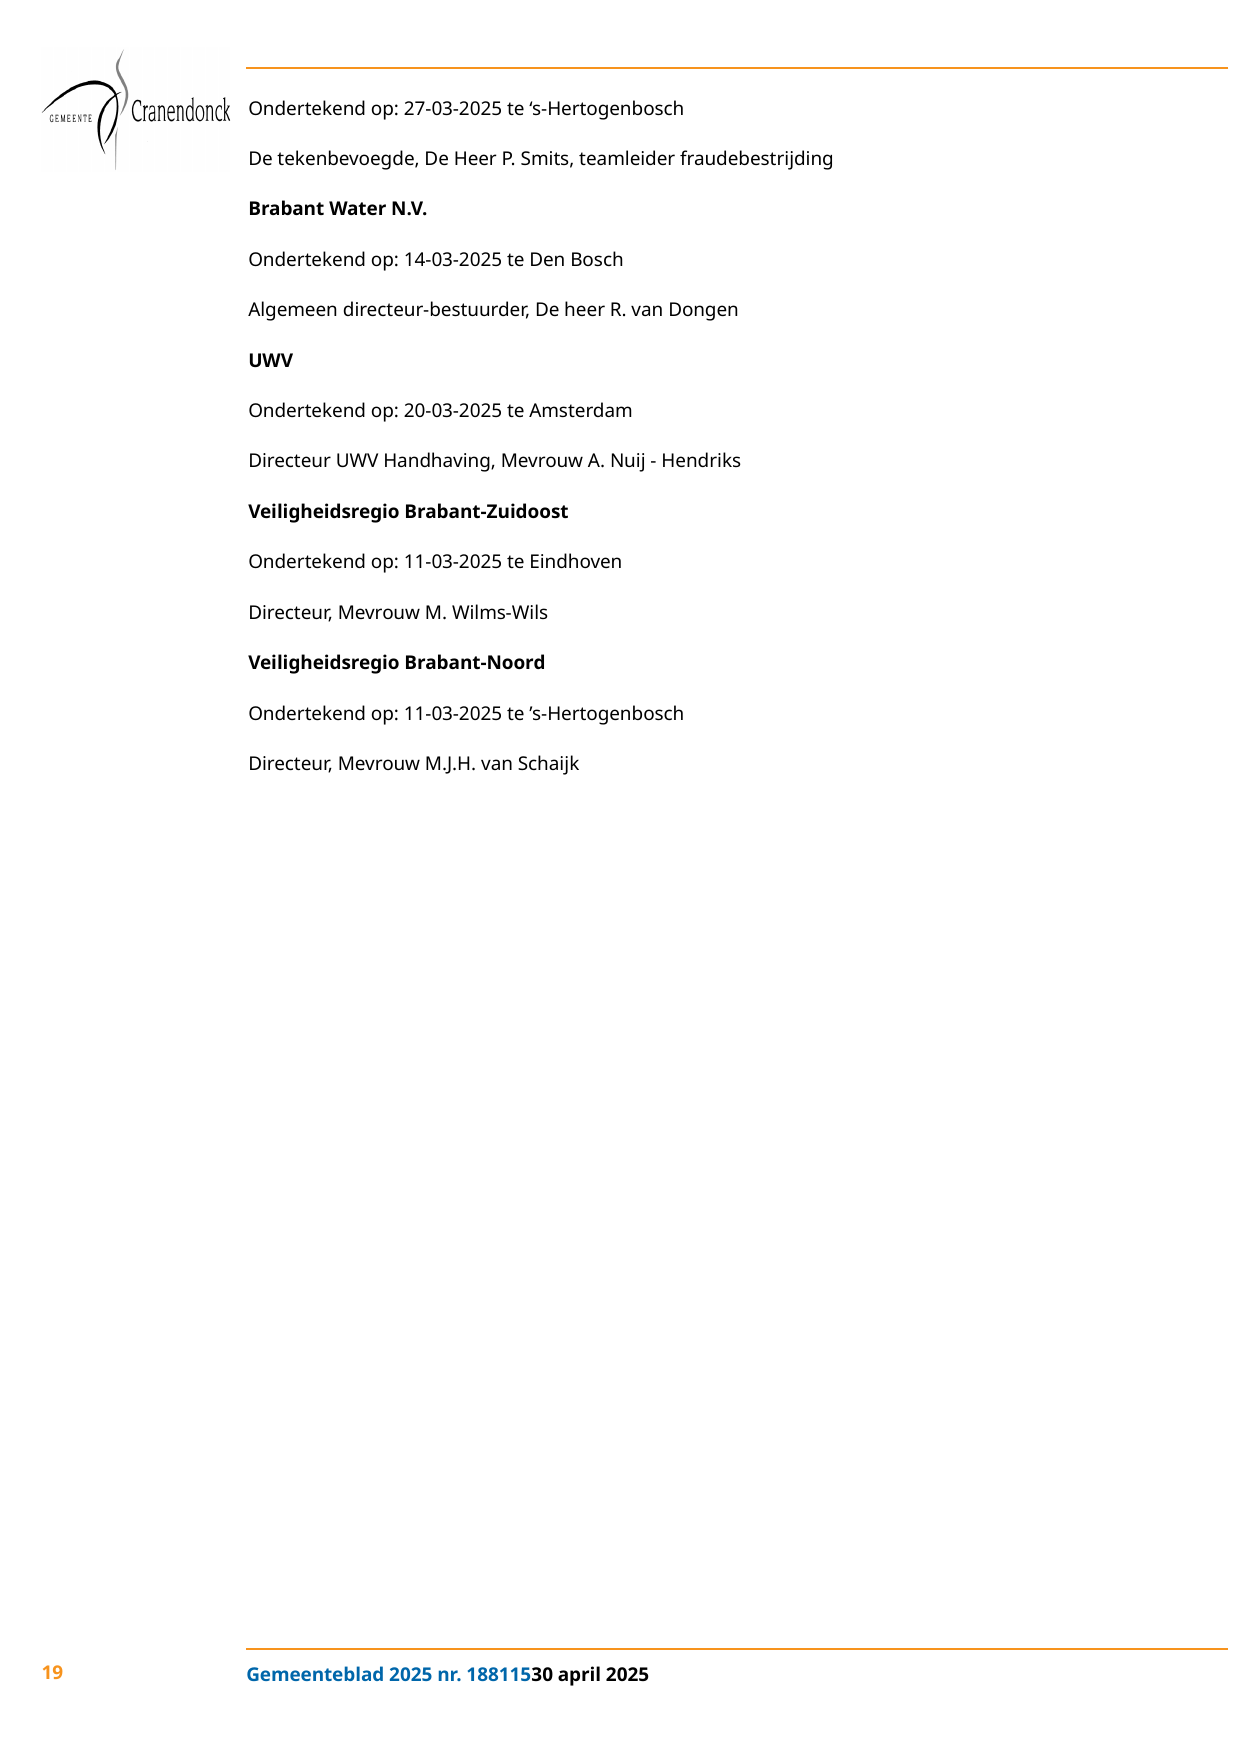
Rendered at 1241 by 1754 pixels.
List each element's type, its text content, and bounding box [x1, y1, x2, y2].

text Ondertekend op: 11-03-2025 te Eindhoven [248, 548, 1152, 574]
text Directeur UWV Handhaving, Mevrouw A. Nuij - Hendriks [248, 448, 1152, 473]
picture [41, 47, 231, 172]
text Ondertekend op: 14-03-2025 te Den Bosch [248, 246, 1152, 272]
text Ondertekend op: 20-03-2025 te Amsterdam [248, 397, 1152, 423]
text Ondertekend op: 27-03-2025 te ‘s-Hertogenbosch [248, 95, 1152, 121]
text Veiligheidsregio Brabant-Noord [248, 649, 1152, 675]
text Algemeen directeur-bestuurder, De heer R. van Dongen [248, 296, 1152, 322]
text De tekenbevoegde, De Heer P. Smits, teamleider fraudebestrijding [248, 145, 1152, 171]
text Directeur, Mevrouw M.J.H. van Schaijk [248, 750, 1152, 776]
text Directeur, Mevrouw M. Wilms-Wils [248, 599, 1152, 625]
text Ondertekend op: 11-03-2025 te ’s-Hertogenbosch [248, 700, 1152, 726]
text UWV [248, 347, 1152, 373]
text Veiligheidsregio Brabant-Zuidoost [248, 498, 1152, 524]
text Brabant Water N.V. [248, 196, 1152, 221]
